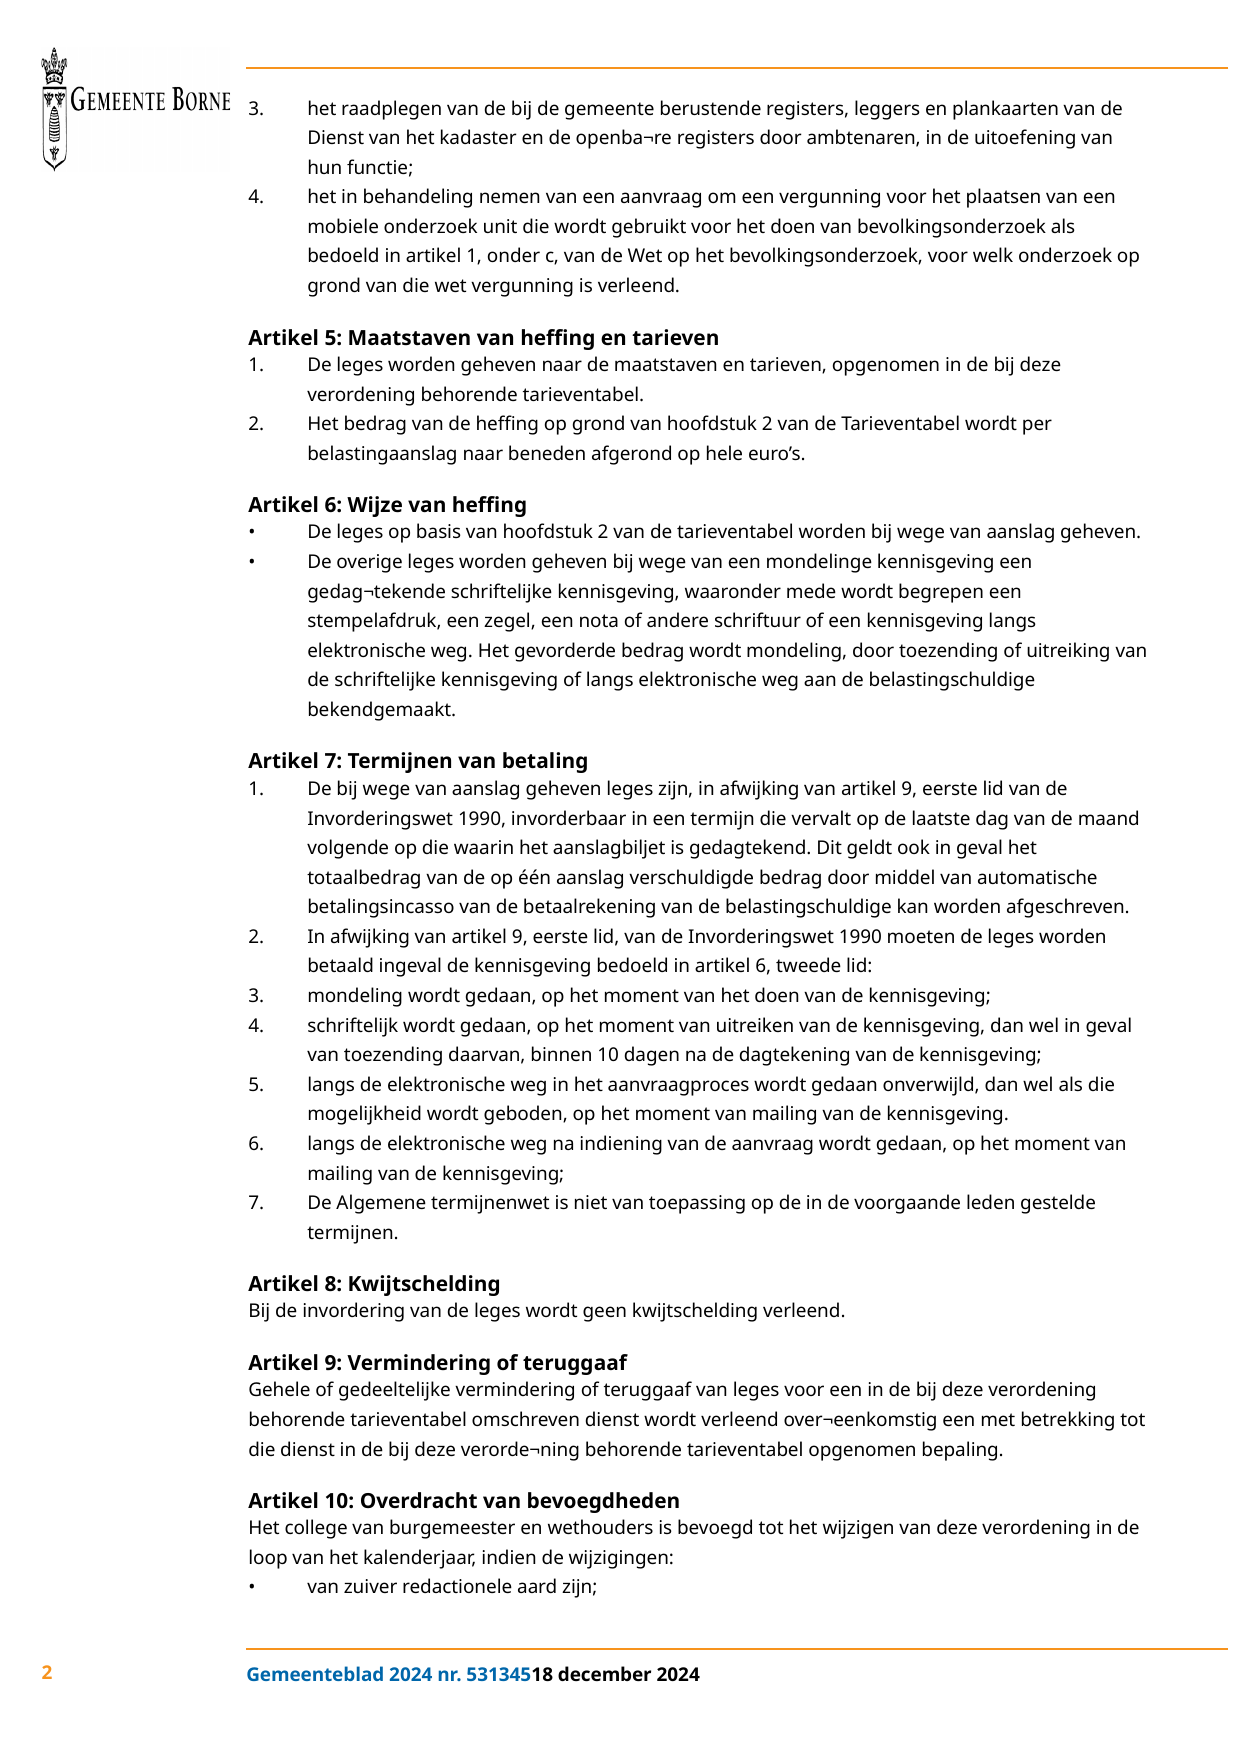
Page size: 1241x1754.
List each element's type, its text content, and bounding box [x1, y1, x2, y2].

list De Algemene termijnenwet is niet van toepassing op de in de voorgaande leden gestelde termijnen. [248, 1189, 1152, 1244]
list De bij wege van aanslag geheven leges zijn, in afwijking van artikel 9, eerste lid van de Invorderingswet 1990, invorderbaar in een termijn die vervalt op de laatste dag van de maand volgende op die waarin het aanslagbiljet is gedagtekend. Dit geldt ook in geval het totaalbedrag van de op één aanslag verschuldigde bedrag door middel van automatische betalingsincasso van de betaalrekening van de belastingschuldige kan worden afgeschreven. [248, 775, 1152, 919]
list De leges worden geheven naar de maatstaven en tarieven, opgenomen in de bij deze verordening behorende tarieventabel. [248, 351, 1152, 406]
text Artikel 7: Termijnen van betaling [248, 747, 1152, 775]
list Het bedrag van de heffing op grond van hoofdstuk 2 van de Tarieventabel wordt per belastingaanslag naar beneden afgerond op hele euro’s. [248, 410, 1152, 466]
text Artikel 5: Maatstaven van heffing en tarieven [248, 323, 1152, 351]
text Artikel 6: Wijze van heffing [248, 490, 1152, 519]
text Het college van burgemeester en wethouders is bevoegd tot het wijzigen van deze verordening in de loop van het kalenderjaar, indien de wijzigingen: [248, 1514, 1152, 1570]
text Artikel 9: Vermindering of teruggaaf [248, 1348, 1152, 1377]
list langs de elektronische weg na indiening van de aanvraag wordt gedaan, op het moment van mailing van de kennisgeving; [248, 1130, 1152, 1185]
list van zuiver redactionele aard zijn; [248, 1574, 1152, 1599]
list In afwijking van artikel 9, eerste lid, van de Invorderingswet 1990 moeten de leges worden betaald ingeval de kennisgeving bedoeld in artikel 6, tweede lid: [248, 923, 1152, 978]
list schriftelijk wordt gedaan, op het moment van uitreiken van de kennisgeving, dan wel in geval van toezending daarvan, binnen 10 dagen na de dagtekening van de kennisgeving; [248, 1012, 1152, 1067]
text Gehele of gedeeltelijke vermindering of teruggaaf van leges voor een in de bij deze verordening behorende tarieventabel omschreven dienst wordt verleend over¬eenkomstig een met betrekking tot die dienst in de bij deze verorde¬ning behorende tarieventabel opgenomen bepaling. [248, 1377, 1152, 1461]
list het raadplegen van de bij de gemeente berustende registers, leggers en plankaarten van de Dienst van het kadaster en de openba¬re registers door ambtenaren, in de uitoefening van hun functie; [248, 95, 1152, 180]
text Artikel 8: Kwijtschelding [248, 1269, 1152, 1298]
list langs de elektronische weg in het aanvraagproces wordt gedaan onverwijld, dan wel als die mogelijkheid wordt geboden, op het moment van mailing van de kennisgeving. [248, 1071, 1152, 1126]
list De leges op basis van hoofdstuk 2 van de tarieventabel worden bij wege van aanslag geheven. [248, 519, 1152, 544]
picture [41, 47, 231, 172]
list mondeling wordt gedaan, op het moment van het doen van de kennisgeving; [248, 982, 1152, 1008]
text Artikel 10: Overdracht van bevoegdheden [248, 1486, 1152, 1514]
text Bij de invordering van de leges wordt geen kwijtschelding verleend. [248, 1298, 1152, 1323]
list De overige leges worden geheven bij wege van een mondelinge kennisgeving een gedag¬tekende schriftelijke kennisgeving, waaronder mede wordt begrepen een stempelafdruk, een zegel, een nota of andere schriftuur of een kennisgeving langs elektronische weg. Het gevorderde bedrag wordt mondeling, door toezending of uitreiking van de schriftelijke kennisgeving of langs elektronische weg aan de belastingschuldige bekendgemaakt. [248, 548, 1152, 722]
list het in behandeling nemen van een aanvraag om een vergunning voor het plaatsen van een mobiele onderzoek unit die wordt gebruikt voor het doen van bevolkingsonderzoek als bedoeld in artikel 1, onder c, van de Wet op het bevolkingsonderzoek, voor welk onderzoek op grond van die wet vergunning is verleend. [248, 183, 1152, 298]
